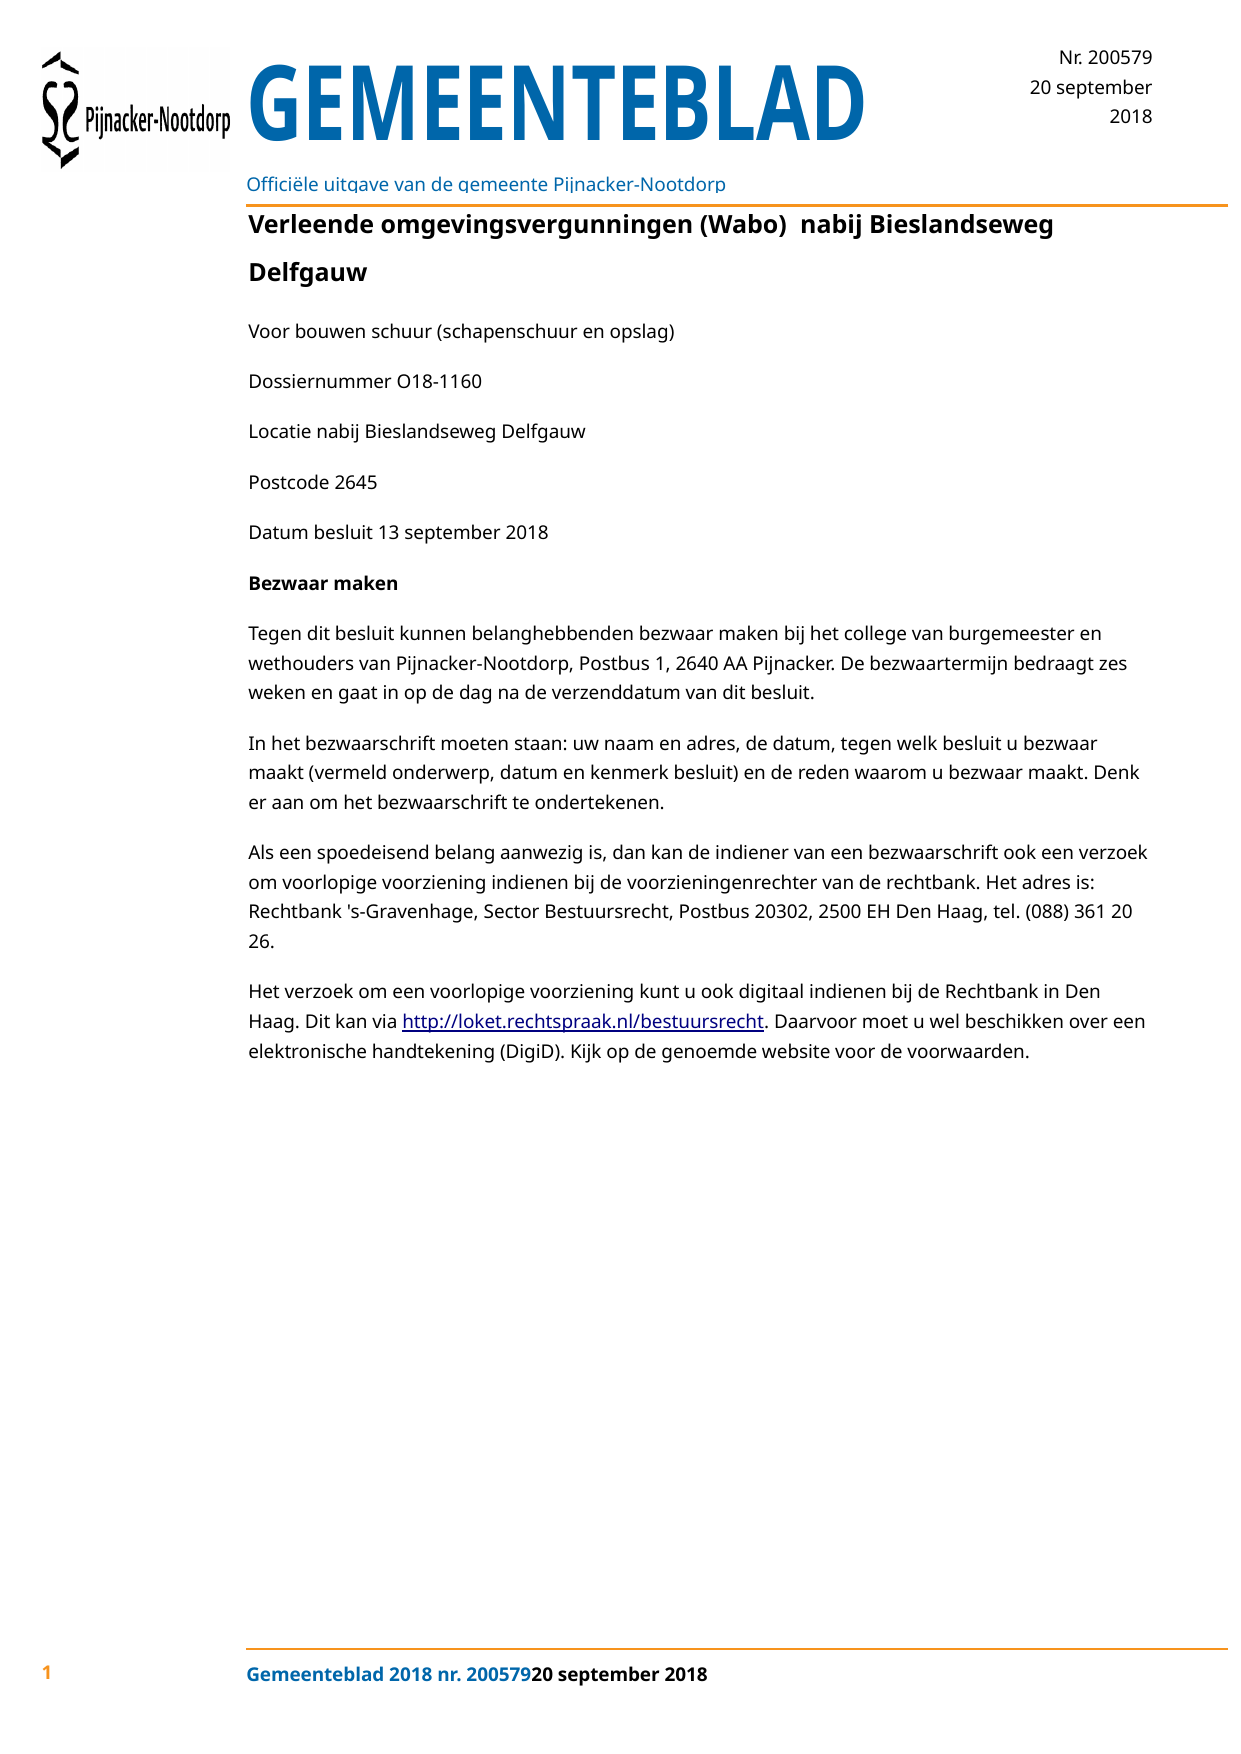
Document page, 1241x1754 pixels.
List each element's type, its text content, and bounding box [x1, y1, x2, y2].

text Bezwaar maken [248, 570, 1152, 596]
text Tegen dit besluit kunnen belanghebbenden bezwaar maken bij het college van burgemeester en wethouders van Pijnacker-Nootdorp, Postbus 1, 2640 AA Pijnacker. De bezwaartermijn bedraagt zes weken en gaat in op de dag na de verzenddatum van dit besluit. [248, 620, 1152, 705]
text Datum besluit 13 september 2018 [248, 519, 1152, 545]
text Locatie nabij Bieslandseweg Delfgauw [248, 419, 1152, 444]
text Verleende omgevingsvergunningen (Wabo) nabij Bieslandseweg Delfgauw [248, 207, 1152, 288]
text Het verzoek om een voorlopige voorziening kunt u ook digitaal indienen bij de Rechtbank in Den Haag. Dit kan via http://loket.rechtspraak.nl/bestuursrecht. Daarvoor moet u wel beschikken over een elektronische handtekening (DigiD). Kijk op de genoemde website voor de voorwaarden. [248, 979, 1152, 1064]
text Postcode 2645 [248, 469, 1152, 495]
text Voor bouwen schuur (schapenschuur en opslag) [248, 318, 1152, 344]
text Als een spoedeisend belang aanwezig is, dan kan de indiener van een bezwaarschrift ook een verzoek om voorlopige voorziening indienen bij de voorzieningenrechter van de rechtbank. Het adres is: Rechtbank 's-Gravenhage, Sector Bestuursrecht, Postbus 20302, 2500 EH Den Haag, tel. (088) 361 20 26. [248, 839, 1152, 954]
text Dossiernummer O18-1160 [248, 368, 1152, 394]
picture [41, 47, 231, 172]
text In het bezwaarschrift moeten staan: uw naam en adres, de datum, tegen welk besluit u bezwaar maakt (vermeld onderwerp, datum en kenmerk besluit) en de reden waarom u bezwaar maakt. Denk er aan om het bezwaarschrift te ondertekenen. [248, 730, 1152, 815]
